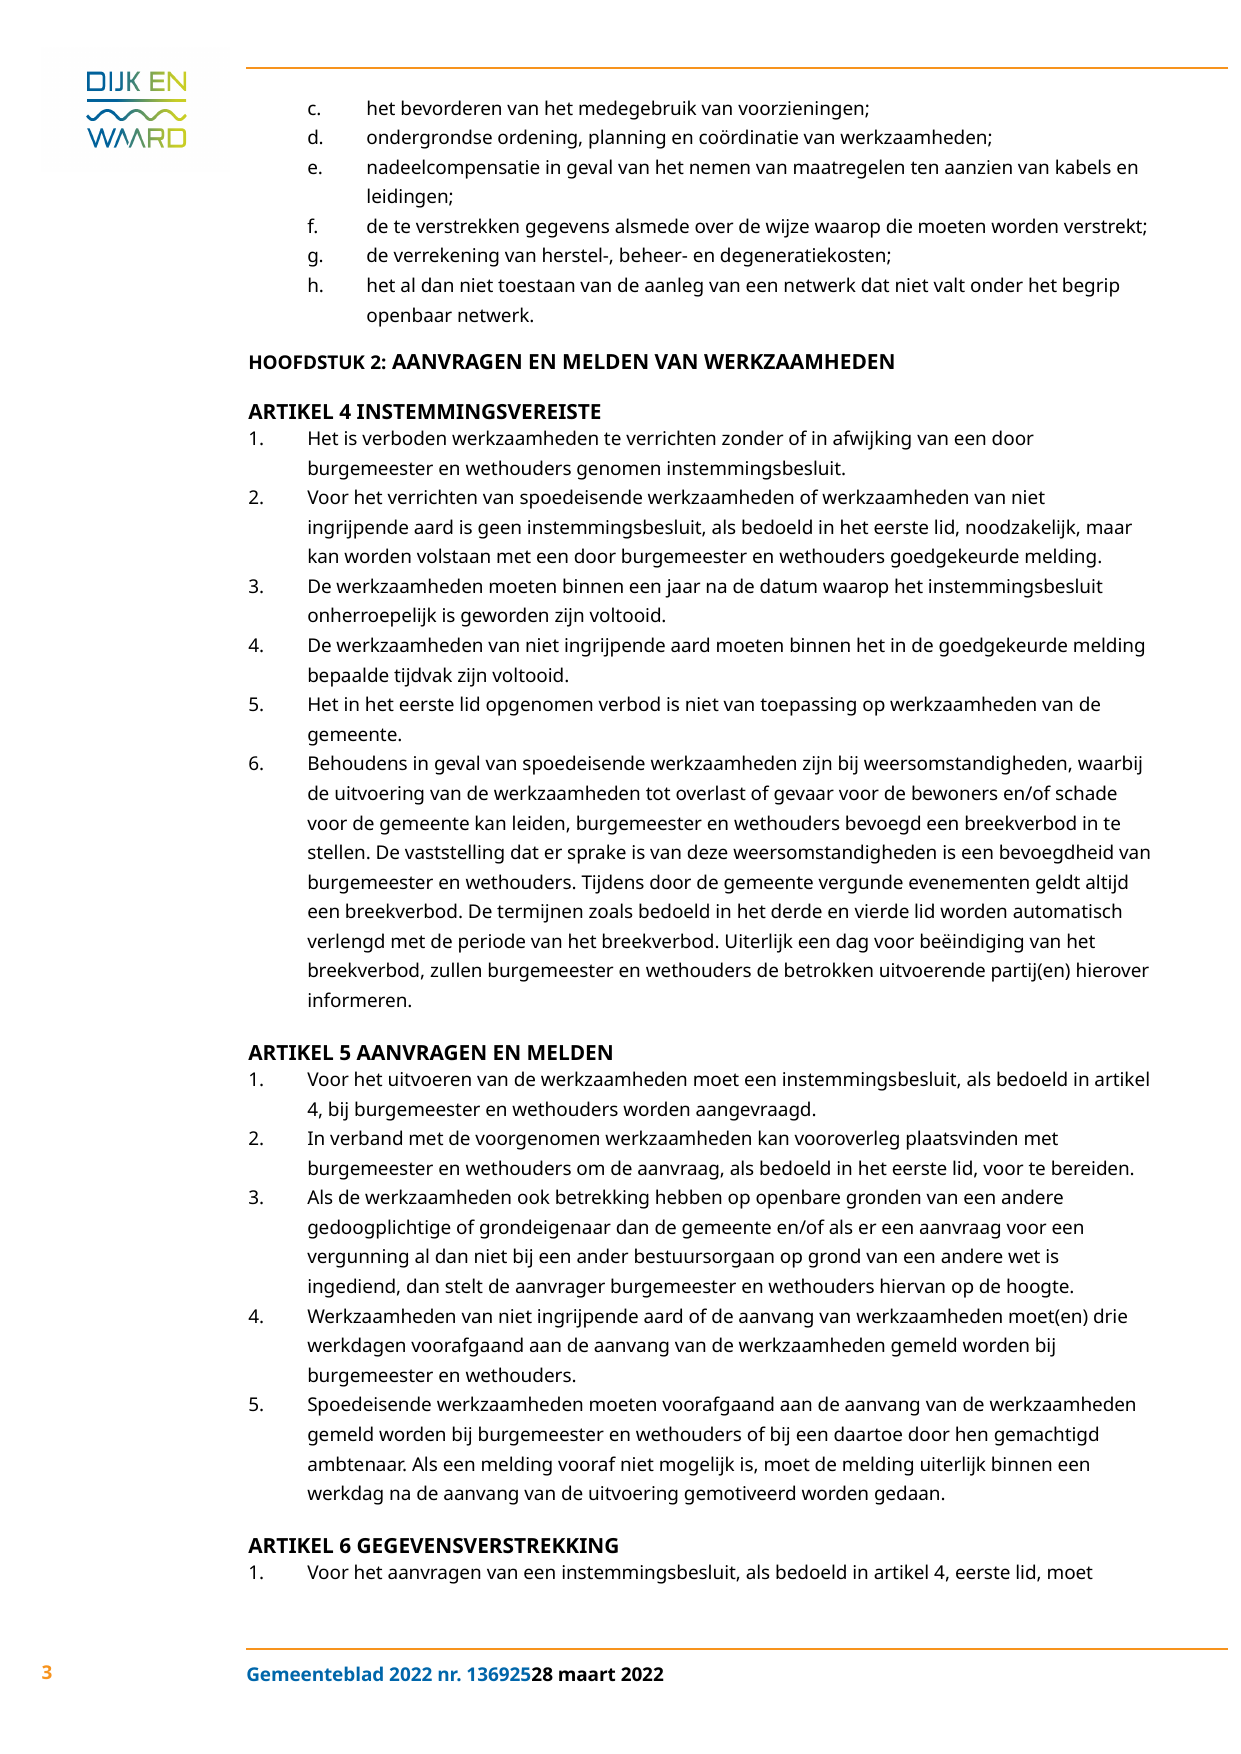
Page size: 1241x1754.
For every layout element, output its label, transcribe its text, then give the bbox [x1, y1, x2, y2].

list de te verstrekken gegevens alsmede over de wijze waarop die moeten worden verstrekt; [307, 213, 1152, 239]
list Als de werkzaamheden ook betrekking hebben op openbare gronden van een andere gedoogplichtige of grondeigenaar dan de gemeente en/of als er een aanvraag voor een vergunning al dan niet bij een ander bestuursorgaan op grond van een andere wet is ingediend, dan stelt de aanvrager burgemeester en wethouders hiervan op de hoogte. [248, 1184, 1152, 1299]
list Voor het verrichten van spoedeisende werkzaamheden of werkzaamheden van niet ingrijpende aard is geen instemmingsbesluit, als bedoeld in het eerste lid, noodzakelijk, maar kan worden volstaan met een door burgemeester en wethouders goedgekeurde melding. [248, 484, 1152, 569]
list Het in het eerste lid opgenomen verbod is niet van toepassing op werkzaamheden van de gemeente. [248, 691, 1152, 747]
text HOOFDSTUK 2: AANVRAGEN EN MELDEN VAN WERKZAAMHEDEN [248, 347, 1152, 376]
list het bevorderen van het medegebruik van voorzieningen; [307, 95, 1152, 121]
list Behoudens in geval van spoedeisende werkzaamheden zijn bij weersomstandigheden, waarbij de uitvoering van de werkzaamheden tot overlast of gevaar voor de bewoners en/of schade voor de gemeente kan leiden, burgemeester en wethouders bevoegd een breekverbod in te stellen. De vaststelling dat er sprake is van deze weersomstandigheden is een bevoegdheid van burgemeester en wethouders. Tijdens door de gemeente vergunde evenementen geldt altijd een breekverbod. De termijnen zoals bedoeld in het derde en vierde lid worden automatisch verlengd met de periode van het breekverbod. Uiterlijk een dag voor beëindiging van het breekverbod, zullen burgemeester en wethouders de betrokken uitvoerende partij(en) hierover informeren. [248, 751, 1152, 1013]
list De werkzaamheden van niet ingrijpende aard moeten binnen het in de goedgekeurde melding bepaalde tijdvak zijn voltooid. [248, 632, 1152, 688]
list De werkzaamheden moeten binnen een jaar na de datum waarop het instemmingsbesluit onherroepelijk is geworden zijn voltooid. [248, 573, 1152, 628]
text ARTIKEL 4 INSTEMMINGSVEREISTE [248, 397, 1152, 425]
list Werkzaamheden van niet ingrijpende aard of de aanvang van werkzaamheden moet(en) drie werkdagen voorafgaand aan de aanvang van de werkzaamheden gemeld worden bij burgemeester en wethouders. [248, 1303, 1152, 1388]
list het al dan niet toestaan van de aanleg van een netwerk dat niet valt onder het begrip openbaar netwerk. [307, 272, 1152, 328]
picture [41, 47, 231, 172]
list nadeelcompensatie in geval van het nemen van maatregelen ten aanzien van kabels en leidingen; [307, 154, 1152, 209]
list Voor het aanvragen van een instemmingsbesluit, als bedoeld in artikel 4, eerste lid, moet [248, 1559, 1152, 1585]
list Voor het uitvoeren van de werkzaamheden moet een instemmingsbesluit, als bedoeld in artikel 4, bij burgemeester en wethouders worden aangevraagd. [248, 1066, 1152, 1121]
text ARTIKEL 6 GEGEVENSVERSTREKKING [248, 1531, 1152, 1559]
list Spoedeisende werkzaamheden moeten voorafgaand aan de aanvang van de werkzaamheden gemeld worden bij burgemeester en wethouders of bij een daartoe door hen gemachtigd ambtenaar. Als een melding vooraf niet mogelijk is, moet de melding uiterlijk binnen een werkdag na de aanvang van de uitvoering gemotiveerd worden gedaan. [248, 1392, 1152, 1506]
text ARTIKEL 5 AANVRAGEN EN MELDEN [248, 1038, 1152, 1066]
list Het is verboden werkzaamheden te verrichten zonder of in afwijking van een door burgemeester en wethouders genomen instemmingsbesluit. [248, 425, 1152, 481]
list In verband met de voorgenomen werkzaamheden kan vooroverleg plaatsvinden met burgemeester en wethouders om de aanvraag, als bedoeld in het eerste lid, voor te bereiden. [248, 1125, 1152, 1181]
list de verrekening van herstel-, beheer- en degeneratiekosten; [307, 243, 1152, 268]
list ondergrondse ordening, planning en coördinatie van werkzaamheden; [307, 124, 1152, 150]
